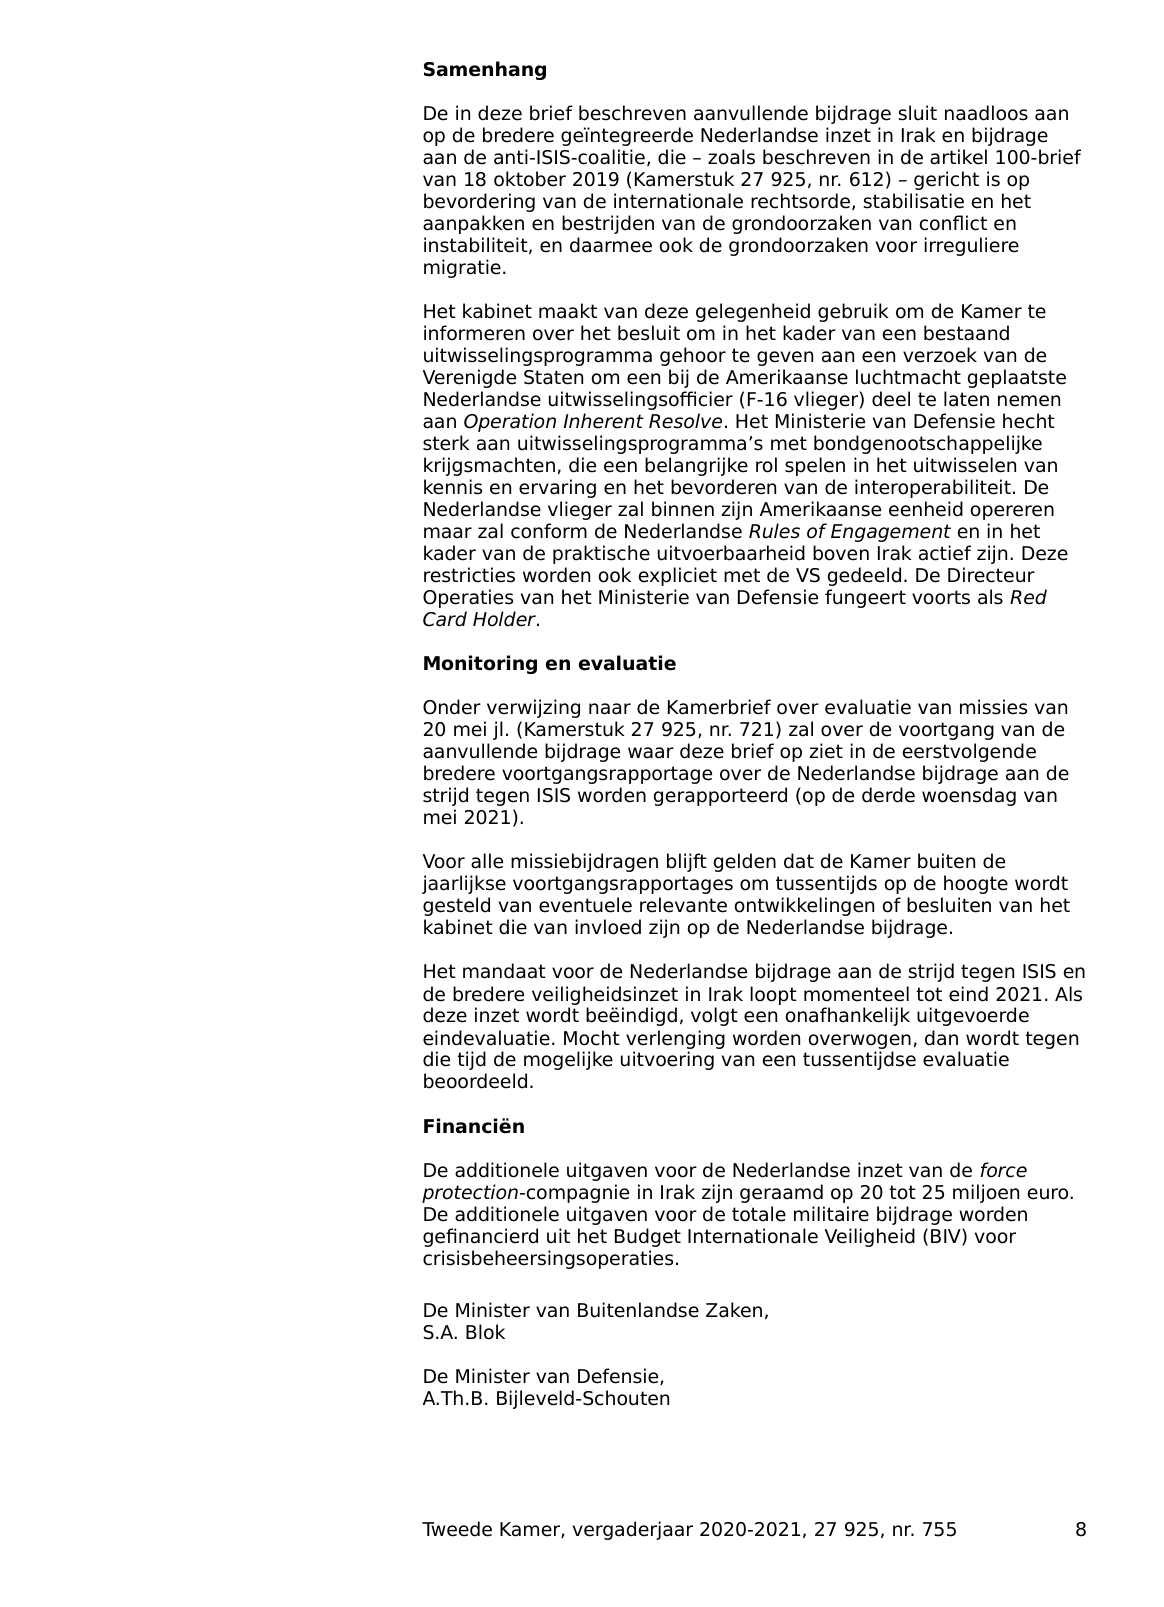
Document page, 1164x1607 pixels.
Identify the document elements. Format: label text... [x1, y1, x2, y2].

text De Minister van Buitenlandse Zaken, S.A. Blok [422, 1299, 1087, 1343]
text De additionele uitgaven voor de Nederlandse inzet van de force protection-compagnie in Irak zijn geraamd op 20 tot 25 miljoen euro. De additionele uitgaven voor de totale militaire bijdrage worden gefinancierd uit het Budget Internationale Veiligheid (BIV) voor crisisbeheersingsoperaties. [422, 1160, 1087, 1269]
subtitle Financiën [422, 1116, 1087, 1137]
subtitle Samenhang [422, 59, 1087, 81]
text Het mandaat voor de Nederlandse bijdrage aan de strijd tegen ISIS en de bredere veiligheidsinzet in Irak loopt momenteel tot eind 2021. Als deze inzet wordt beëindigd, volgt een onafhankelijk uitgevoerde eindevaluatie. Mocht verlenging worden overwogen, dan wordt tegen die tijd de mogelijke uitvoering van een tussentijdse evaluatie beoordeeld. [422, 961, 1087, 1093]
subtitle Monitoring en evaluatie [422, 653, 1087, 675]
text Voor alle missiebijdragen blijft gelden dat de Kamer buiten de jaarlijkse voortgangsrapportages om tussentijds op de hoogte wordt gesteld van eventuele relevante ontwikkelingen of besluiten van het kabinet die van invloed zijn op de Nederlandse bijdrage. [422, 851, 1087, 939]
text Het kabinet maakt van deze gelegenheid gebruik om de Kamer te informeren over het besluit om in het kader van een bestaand uitwisselingsprogramma gehoor te geven aan een verzoek van de Verenigde Staten om een bij de Amerikaanse luchtmacht geplaatste Nederlandse uitwisselingsofficier (F-16 vlieger) deel te laten nemen aan Operation Inherent Resolve. Het Ministerie van Defensie hecht sterk aan uitwisselingsprogramma’s met bondgenootschappelijke krijgsmachten, die een belangrijke rol spelen in het uitwisselen van kennis en ervaring en het bevorderen van de interoperabiliteit. De Nederlandse vlieger zal binnen zijn Amerikaanse eenheid opereren maar zal conform de Nederlandse Rules of Engagement en in het kader van de praktische uitvoerbaarheid boven Irak actief zijn. Deze restricties worden ook expliciet met de VS gedeeld. De Directeur Operaties van het Ministerie van Defensie fungeert voorts als Red Card Holder. [422, 301, 1087, 631]
text De in deze brief beschreven aanvullende bijdrage sluit naadloos aan op de bredere geïntegreerde Nederlandse inzet in Irak en bijdrage aan de anti-ISIS-coalitie, die – zoals beschreven in de artikel 100-brief van 18 oktober 2019 (Kamerstuk 27 925, nr. 612) – gericht is op bevordering van de internationale rechtsorde, stabilisatie en het aanpakken en bestrijden van de grondoorzaken van conflict en instabiliteit, en daarmee ook de grondoorzaken voor irreguliere migratie. [422, 103, 1087, 279]
text De Minister van Defensie, A.Th.B. Bijleveld-Schouten [422, 1366, 1087, 1410]
text Onder verwijzing naar de Kamerbrief over evaluatie van missies van 20 mei jl. (Kamerstuk 27 925, nr. 721) zal over de voortgang van de aanvullende bijdrage waar deze brief op ziet in de eerstvolgende bredere voortgangsrapportage over de Nederlandse bijdrage aan de strijd tegen ISIS worden gerapporteerd (op de derde woensdag van mei 2021). [422, 697, 1087, 829]
